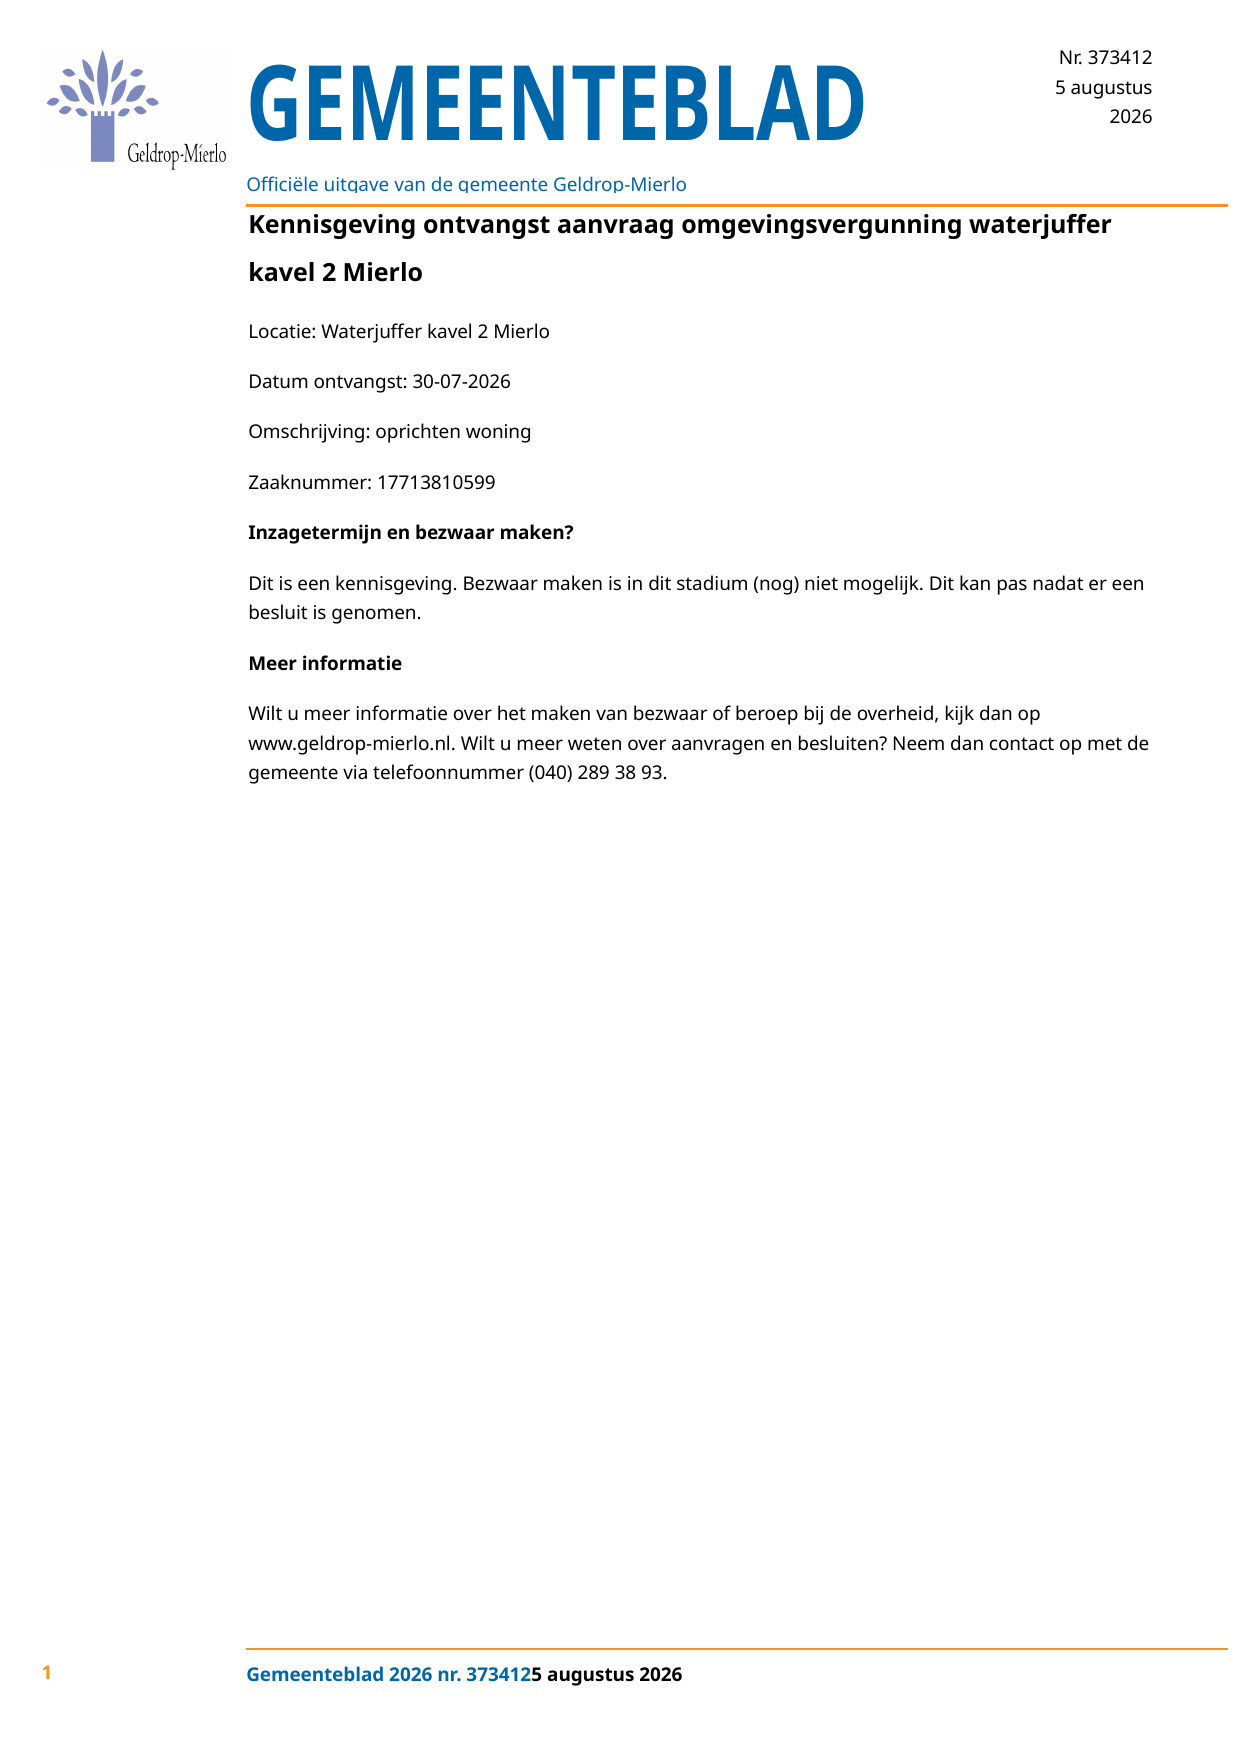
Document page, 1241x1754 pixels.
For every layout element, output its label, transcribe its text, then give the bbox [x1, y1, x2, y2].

text Omschrijving: oprichten woning [248, 419, 1152, 444]
text Inzagetermijn en bezwaar maken? [248, 519, 1152, 545]
text Locatie: Waterjuffer kavel 2 Mierlo [248, 318, 1152, 344]
text Wilt u meer informatie over het maken van bezwaar of beroep bij de overheid, kijk dan op www.geldrop-mierlo.nl. Wilt u meer weten over aanvragen en besluiten? Neem dan contact op met de gemeente via telefoonnummer (040) 289 38 93. [248, 700, 1152, 785]
text Meer informatie [248, 650, 1152, 676]
text Dit is een kennisgeving. Bezwaar maken is in dit stadium (nog) niet mogelijk. Dit kan pas nadat er een besluit is genomen. [248, 570, 1152, 625]
text Zaaknummer: 17713810599 [248, 469, 1152, 495]
text Datum ontvangst: 30-07-2026 [248, 368, 1152, 394]
picture [41, 47, 231, 172]
text Kennisgeving ontvangst aanvraag omgevingsvergunning waterjuffer kavel 2 Mierlo [248, 207, 1152, 288]
